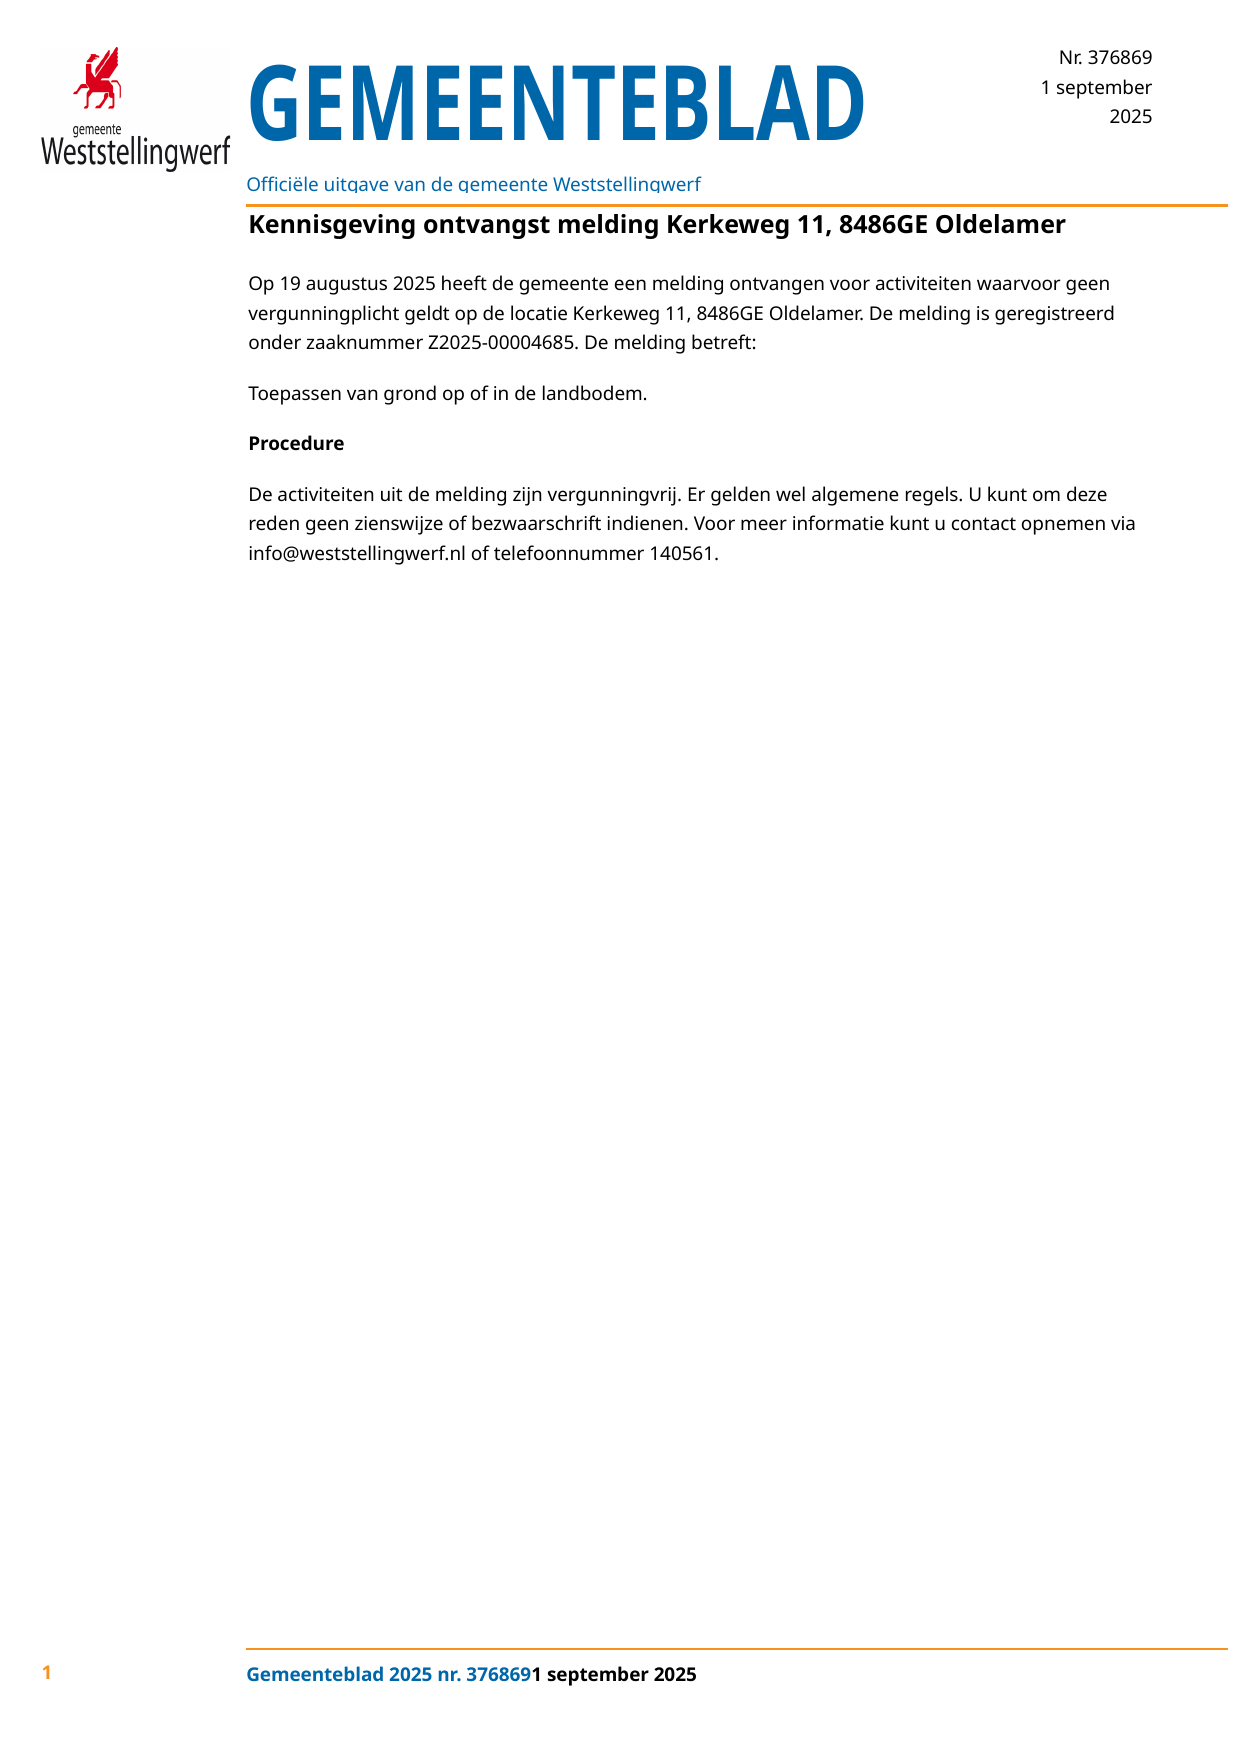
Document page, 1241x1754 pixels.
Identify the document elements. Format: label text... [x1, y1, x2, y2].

text Op 19 augustus 2025 heeft de gemeente een melding ontvangen voor activiteiten waarvoor geen vergunningplicht geldt op de locatie Kerkeweg 11, 8486GE Oldelamer. De melding is geregistreerd onder zaaknummer Z2025-00004685. De melding betreft: [248, 270, 1152, 355]
text De activiteiten uit de melding zijn vergunningvrij. Er gelden wel algemene regels. U kunt om deze reden geen zienswijze of bezwaarschrift indienen. Voor meer informatie kunt u contact opnemen via info@weststellingwerf.nl of telefoonnummer 140561. [248, 481, 1152, 566]
text Procedure [248, 430, 1152, 456]
picture [41, 47, 231, 172]
text Toepassen van grond op of in de landbodem. [248, 380, 1152, 406]
text Kennisgeving ontvangst melding Kerkeweg 11, 8486GE Oldelamer [248, 207, 1152, 241]
